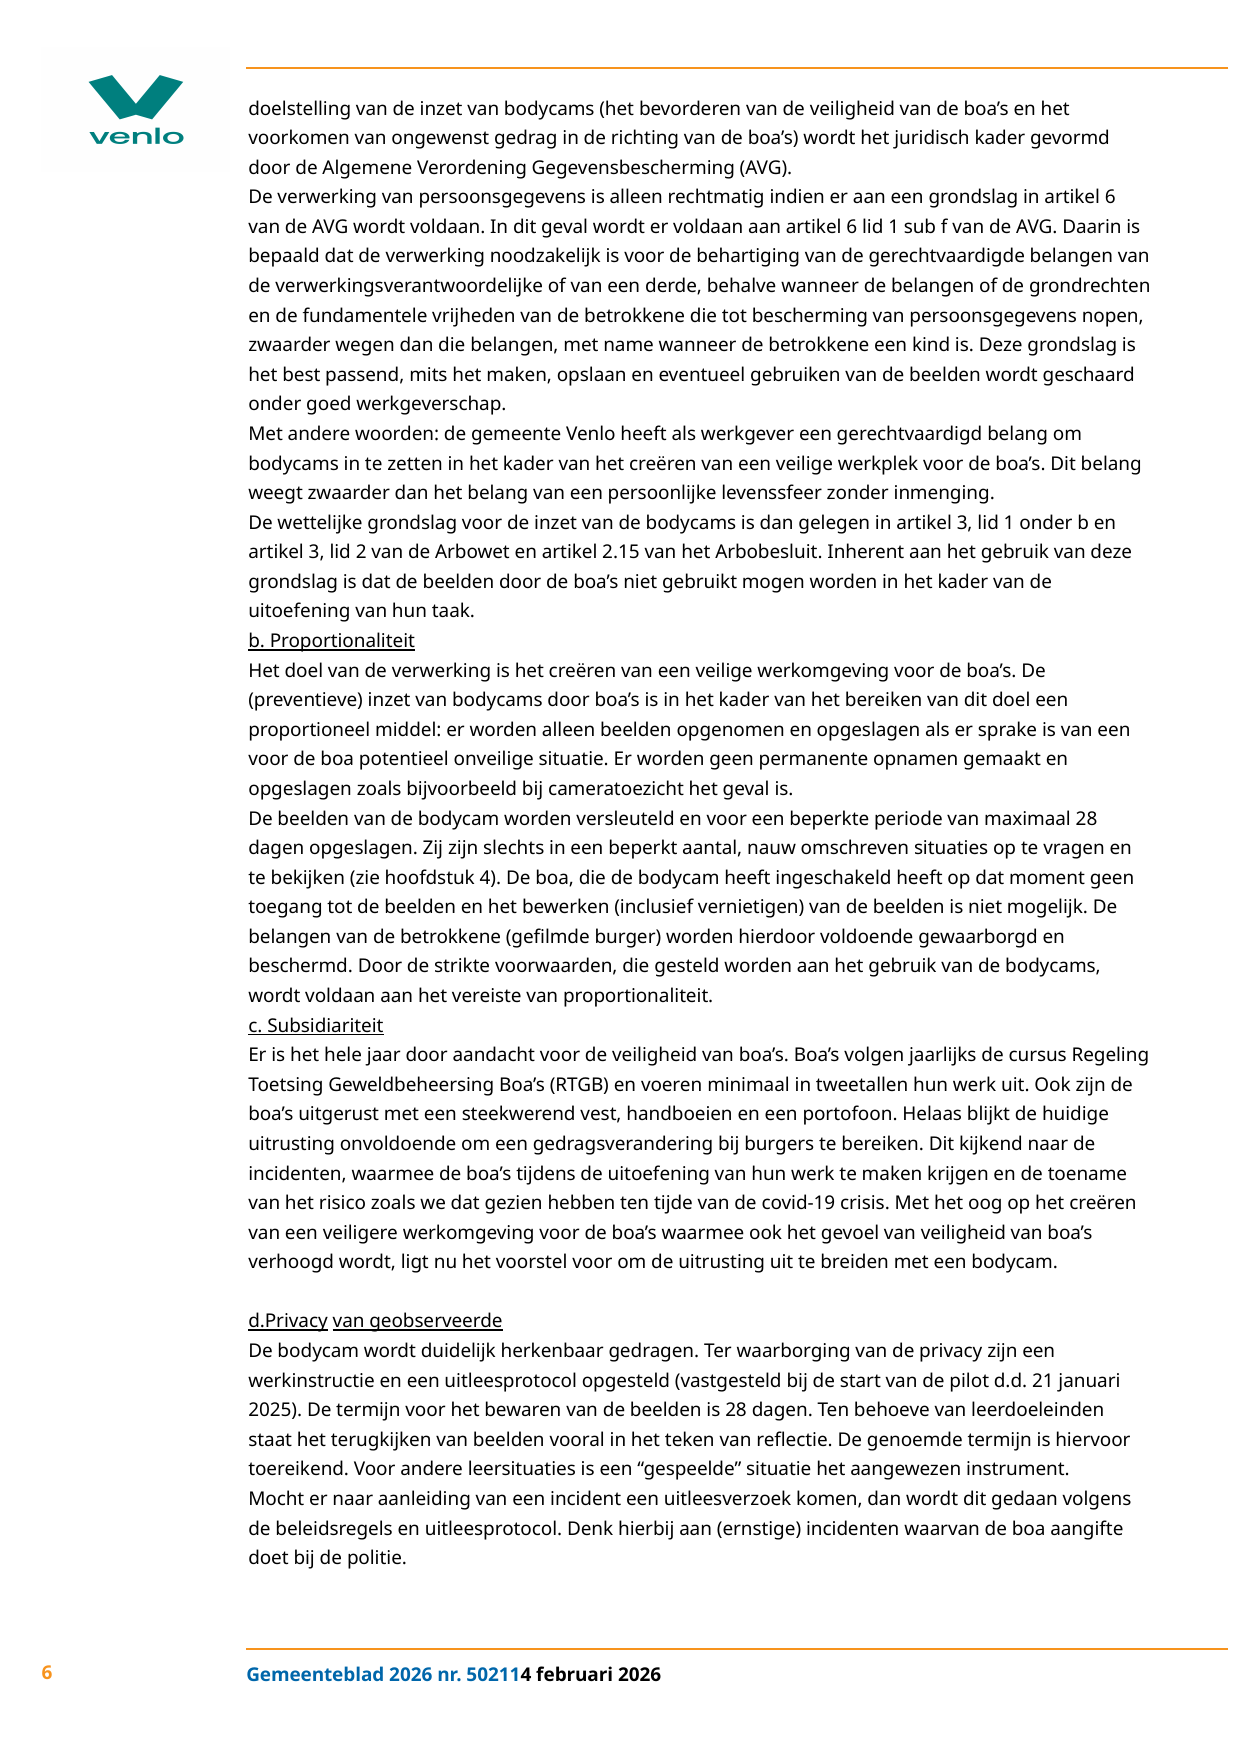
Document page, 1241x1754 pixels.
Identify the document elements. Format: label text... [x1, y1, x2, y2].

text b. Proportionaliteit [248, 627, 1152, 653]
picture [41, 47, 231, 172]
text Mocht er naar aanleiding van een incident een uitleesverzoek komen, dan wordt dit gedaan volgens de beleidsregels en uitleesprotocol. Denk hierbij aan (ernstige) incidenten waarvan de boa aangifte doet bij de politie. [248, 1485, 1152, 1570]
text De bodycam wordt duidelijk herkenbaar gedragen. Ter waarborging van de privacy zijn een werkinstructie en een uitleesprotocol opgesteld (vastgesteld bij de start van de pilot d.d. 21 januari 2025). De termijn voor het bewaren van de beelden is 28 dagen. Ten behoeve van leerdoeleinden staat het terugkijken van beelden vooral in het teken van reflectie. De genoemde termijn is hiervoor toereikend. Voor andere leersituaties is een “gespeelde” situatie het aangewezen instrument. [248, 1337, 1152, 1481]
text De wettelijke grondslag voor de inzet van de bodycams is dan gelegen in artikel 3, lid 1 onder b en artikel 3, lid 2 van de Arbowet en artikel 2.15 van het Arbobesluit. Inherent aan het gebruik van deze grondslag is dat de beelden door de boa’s niet gebruikt mogen worden in het kader van de uitoefening van hun taak. [248, 509, 1152, 623]
text De beelden van de bodycam worden versleuteld en voor een beperkte periode van maximaal 28 dagen opgeslagen. Zij zijn slechts in een beperkt aantal, nauw omschreven situaties op te vragen en te bekijken (zie hoofdstuk 4). De boa, die de bodycam heeft ingeschakeld heeft op dat moment geen toegang tot de beelden en het bewerken (inclusief vernietigen) van de beelden is niet mogelijk. De belangen van de betrokkene (gefilmde burger) worden hierdoor voldoende gewaarborgd en beschermd. Door de strikte voorwaarden, die gesteld worden aan het gebruik van de bodycams, wordt voldaan aan het vereiste van proportionaliteit. [248, 805, 1152, 1008]
text Het doel van de verwerking is het creëren van een veilige werkomgeving voor de boa’s. De (preventieve) inzet van bodycams door boa’s is in het kader van het bereiken van dit doel een proportioneel middel: er worden alleen beelden opgenomen en opgeslagen als er sprake is van een voor de boa potentieel onveilige situatie. Er worden geen permanente opnamen gemaakt en opgeslagen zoals bijvoorbeeld bij cameratoezicht het geval is. [248, 657, 1152, 801]
text c. Subsidiariteit [248, 1012, 1152, 1038]
text Met andere woorden: de gemeente Venlo heeft als werkgever een gerechtvaardigd belang om bodycams in te zetten in het kader van het creëren van een veilige werkplek voor de boa’s. Dit belang weegt zwaarder dan het belang van een persoonlijke levenssfeer zonder inmenging. [248, 420, 1152, 505]
text doelstelling van de inzet van bodycams (het bevorderen van de veiligheid van de boa’s en het voorkomen van ongewenst gedrag in de richting van de boa’s) wordt het juridisch kader gevormd door de Algemene Verordening Gegevensbescherming (AVG). [248, 95, 1152, 180]
text d.Privacy van geobserveerde [248, 1308, 1152, 1333]
text De verwerking van persoonsgegevens is alleen rechtmatig indien er aan een grondslag in artikel 6 van de AVG wordt voldaan. In dit geval wordt er voldaan aan artikel 6 lid 1 sub f van de AVG. Daarin is bepaald dat de verwerking noodzakelijk is voor de behartiging van de gerechtvaardigde belangen van de verwerkingsverantwoordelijke of van een derde, behalve wanneer de belangen of de grondrechten en de fundamentele vrijheden van de betrokkene die tot bescherming van persoonsgegevens nopen, zwaarder wegen dan die belangen, met name wanneer de betrokkene een kind is. Deze grondslag is het best passend, mits het maken, opslaan en eventueel gebruiken van de beelden wordt geschaard onder goed werkgeverschap. [248, 183, 1152, 416]
text Er is het hele jaar door aandacht voor de veiligheid van boa’s. Boa’s volgen jaarlijks de cursus Regeling Toetsing Geweldbeheersing Boa’s (RTGB) en voeren minimaal in tweetallen hun werk uit. Ook zijn de boa’s uitgerust met een steekwerend vest, handboeien en een portofoon. Helaas blijkt de huidige uitrusting onvoldoende om een gedragsverandering bij burgers te bereiken. Dit kijkend naar de incidenten, waarmee de boa’s tijdens de uitoefening van hun werk te maken krijgen en de toename van het risico zoals we dat gezien hebben ten tijde van de covid-19 crisis. Met het oog op het creëren van een veiligere werkomgeving voor de boa’s waarmee ook het gevoel van veiligheid van boa’s verhoogd wordt, ligt nu het voorstel voor om de uitrusting uit te breiden met een bodycam. [248, 1041, 1152, 1274]
